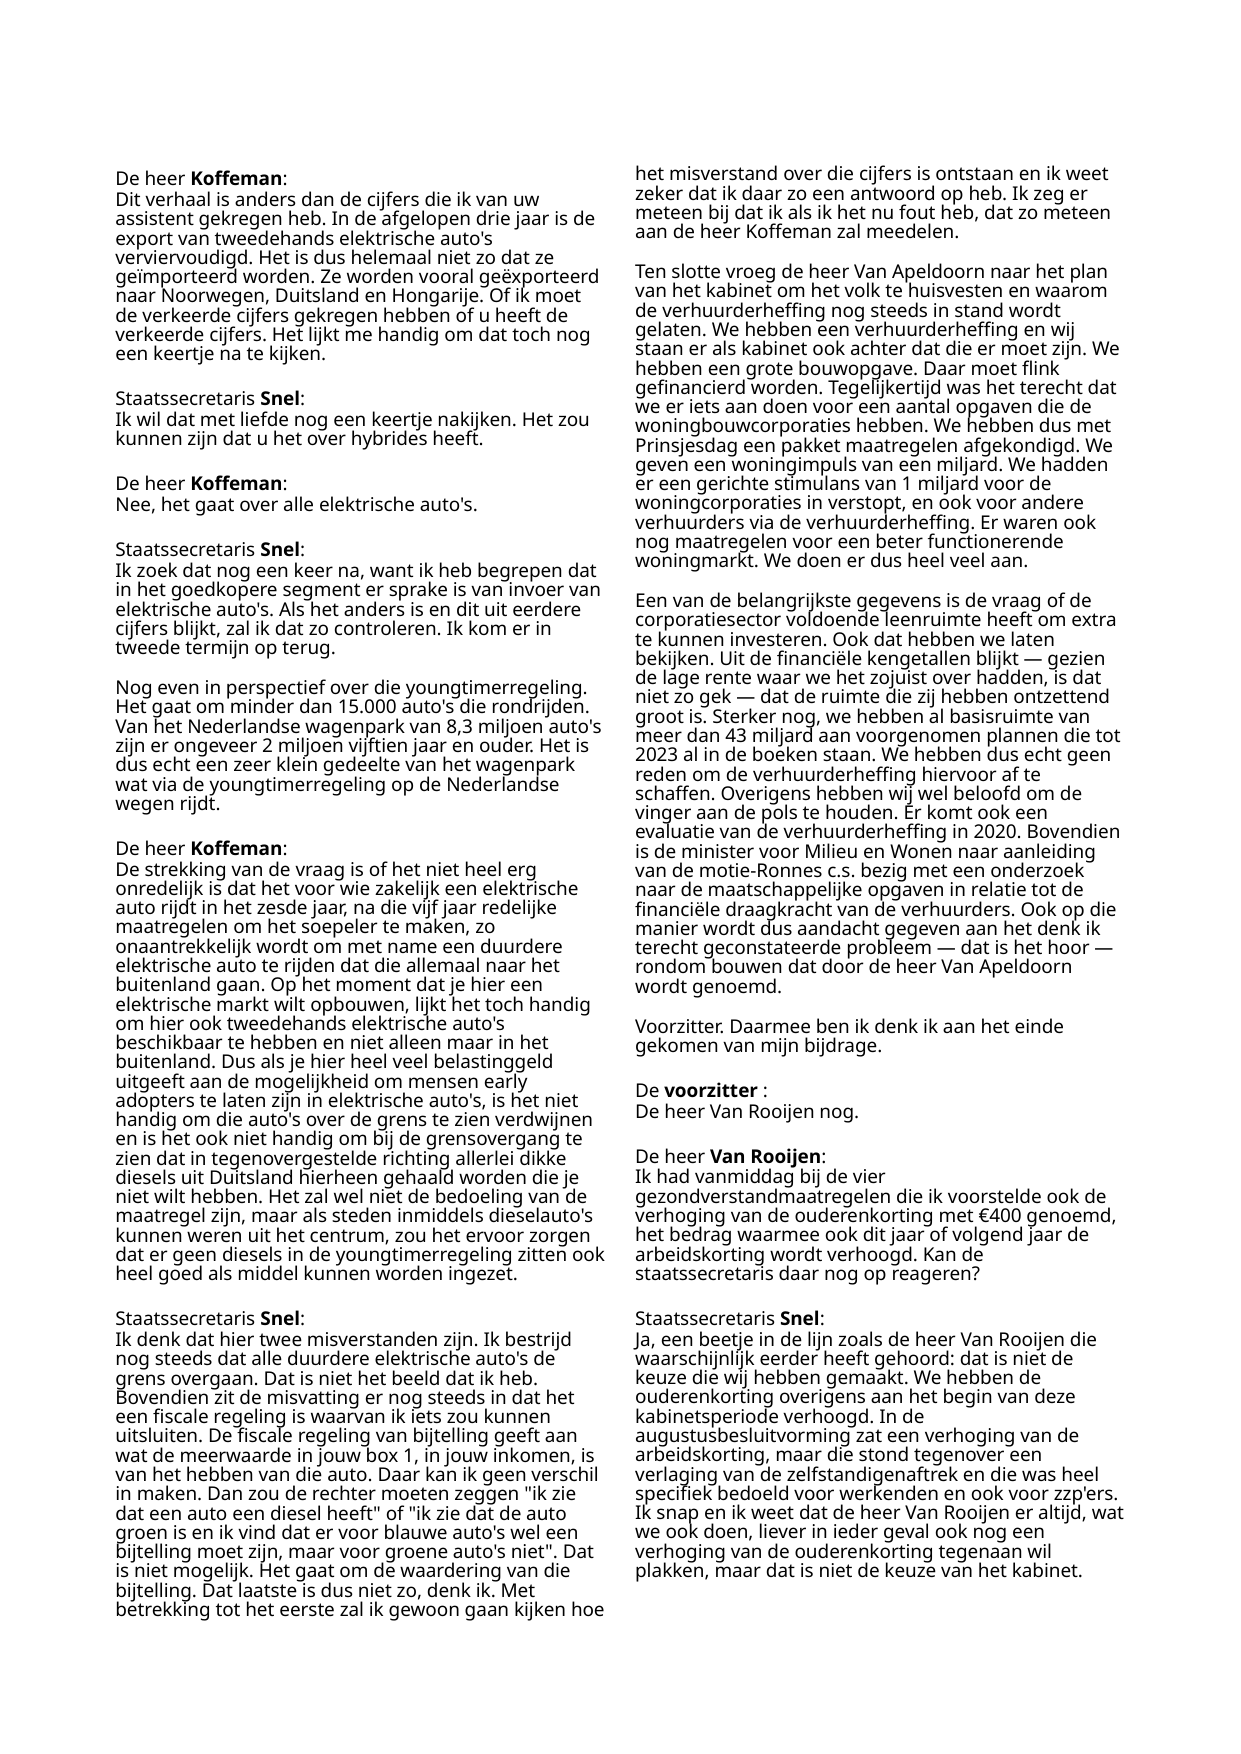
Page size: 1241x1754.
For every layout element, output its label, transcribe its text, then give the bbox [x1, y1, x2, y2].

text De heer Koffeman: [115, 471, 605, 496]
text Ik zoek dat nog een keer na, want ik heb begrepen dat in het goedkopere segment er sprake is van invoer van elektrische auto's. Als het anders is en dit uit eerdere cijfers blijkt, zal ik dat zo controleren. Ik kom er in tweede termijn op terug. [115, 562, 605, 658]
text Staatssecretaris Snel: [115, 385, 605, 411]
text Een van de belangrijkste gegevens is de vraag of de corporatiesector voldoende leenruimte heeft om extra te kunnen investeren. Ook dat hebben we laten bekijken. Uit de financiële kengetallen blijkt — gezien de lage rente waar we het zojuist over hadden, is dat niet zo gek — dat de ruimte die zij hebben ontzettend groot is. Sterker nog, we hebben al basisruimte van meer dan 43 miljard aan voorgenomen plannen die tot 2023 al in de boeken staan. We hebben dus echt geen reden om de verhuurderheffing hiervoor af te schaffen. Overigens hebben wij wel beloofd om de vinger aan de pols te houden. Er komt ook een evaluatie van de verhuurderheffing in 2020. Bovendien is de minister voor Milieu en Wonen naar aanleiding van de motie-Ronnes c.s. bezig met een onderzoek naar de maatschappelijke opgaven in relatie tot de financiële draagkracht van de verhuurders. Ook op die manier wordt dus aandacht gegeven aan het denk ik terecht geconstateerde probleem — dat is het hoor — rondom bouwen dat door de heer Van Apeldoorn wordt genoemd. [635, 592, 1125, 997]
text De heer Koffeman: [115, 165, 605, 191]
text Nee, het gaat over alle elektrische auto's. [115, 496, 605, 516]
text Ten slotte vroeg de heer Van Apeldoorn naar het plan van het kabinet om het volk te huisvesten en waarom de verhuurderheffing nog steeds in stand wordt gelaten. We hebben een verhuurderheffing en wij staan er als kabinet ook achter dat die er moet zijn. We hebben een grote bouwopgave. Daar moet flink gefinancierd worden. Tegelijkertijd was het terecht dat we er iets aan doen voor een aantal opgaven die de woningbouwcorporaties hebben. We hebben dus met Prinsjesdag een pakket maatregelen afgekondigd. We geven een woningimpuls van een miljard. We hadden er een gerichte stimulans van 1 miljard voor de woningcorporaties in verstopt, en ook voor andere verhuurders via de verhuurderheffing. Er waren ook nog maatregelen voor een beter functionerende woningmarkt. We doen er dus heel veel aan. [635, 263, 1125, 571]
text Staatssecretaris Snel: [115, 536, 605, 562]
text Nog even in perspectief over die youngtimerregeling. Het gaat om minder dan 15.000 auto's die rondrijden. Van het Nederlandse wagenpark van 8,3 miljoen auto's zijn er ongeveer 2 miljoen vijftien jaar en ouder. Het is dus echt een zeer klein gedeelte van het wagenpark wat via de youngtimerregeling op de Nederlandse wegen rijdt. [115, 679, 605, 814]
text Ik wil dat met liefde nog een keertje nakijken. Het zou kunnen zijn dat u het over hybrides heeft. [115, 411, 605, 450]
text De heer Van Rooijen nog. [635, 1103, 1125, 1122]
text Staatssecretaris Snel: [635, 1305, 1125, 1331]
text Voorzitter. Daarmee ben ik denk ik aan het einde gekomen van mijn bijdrage. [635, 1018, 1125, 1056]
text Ik denk dat hier twee misverstanden zijn. Ik bestrijd nog steeds dat alle duurdere elektrische auto's de grens overgaan. Dat is niet het beeld dat ik heb. Bovendien zit de misvatting er nog steeds in dat het een fiscale regeling is waarvan ik iets zou kunnen uitsluiten. De fiscale regeling van bijtelling geeft aan wat de meerwaarde in jouw box 1, in jouw inkomen, is van het hebben van die auto. Daar kan ik geen verschil in maken. Dan zou de rechter moeten zeggen "ik zie dat een auto een diesel heeft" of "ik zie dat de auto groen is en ik vind dat er voor blauwe auto's wel een bijtelling moet zijn, maar voor groene auto's niet". Dat is niet mogelijk. Het gaat om de waardering van die bijtelling. Dat laatste is dus niet zo, denk ik. Met betrekking tot het eerste zal ik gewoon gaan kijken hoe [115, 1331, 605, 1620]
text De strekking van de vraag is of het niet heel erg onredelijk is dat het voor wie zakelijk een elektrische auto rijdt in het zesde jaar, na die vijf jaar redelijke maatregelen om het soepeler te maken, zo onaantrekkelijk wordt om met name een duurdere elektrische auto te rijden dat die allemaal naar het buitenland gaan. Op het moment dat je hier een elektrische markt wilt opbouwen, lijkt het toch handig om hier ook tweedehands elektrische auto's beschikbaar te hebben en niet alleen maar in het buitenland. Dus als je hier heel veel belastinggeld uitgeeft aan de mogelijkheid om mensen early adopters te laten zijn in elektrische auto's, is het niet handig om die auto's over de grens te zien verdwijnen en is het ook niet handig om bij de grensovergang te zien dat in tegenovergestelde richting allerlei dikke diesels uit Duitsland hierheen gehaald worden die je niet wilt hebben. Het zal wel niet de bedoeling van de maatregel zijn, maar als steden inmiddels dieselauto's kunnen weren uit het centrum, zou het ervoor zorgen dat er geen diesels in de youngtimerregeling zitten ook heel goed als middel kunnen worden ingezet. [115, 861, 605, 1284]
text het misverstand over die cijfers is ontstaan en ik weet zeker dat ik daar zo een antwoord op heb. Ik zeg er meteen bij dat ik als ik het nu fout heb, dat zo meteen aan de heer Koffeman zal meedelen. [635, 165, 1125, 242]
text De voorzitter : [635, 1077, 1125, 1103]
text Ja, een beetje in de lijn zoals de heer Van Rooijen die waarschijnlijk eerder heeft gehoord: dat is niet de keuze die wij hebben gemaakt. We hebben de ouderenkorting overigens aan het begin van deze kabinetsperiode verhoogd. In de augustusbesluitvorming zat een verhoging van de arbeidskorting, maar die stond tegenover een verlaging van de zelfstandigenaftrek en die was heel specifiek bedoeld voor werkenden en ook voor zzp'ers. Ik snap en ik weet dat de heer Van Rooijen er altijd, wat we ook doen, liever in ieder geval ook nog een verhoging van de ouderenkorting tegenaan wil plakken, maar dat is niet de keuze van het kabinet. [635, 1331, 1125, 1581]
text Ik had vanmiddag bij de vier gezondverstandmaatregelen die ik voorstelde ook de verhoging van de ouderenkorting met €400 genoemd, het bedrag waarmee ook dit jaar of volgend jaar de arbeidskorting wordt verhoogd. Kan de staatssecretaris daar nog op reageren? [635, 1168, 1125, 1284]
text De heer Van Rooijen: [635, 1143, 1125, 1168]
text Dit verhaal is anders dan de cijfers die ik van uw assistent gekregen heb. In de afgelopen drie jaar is de export van tweedehands elektrische auto's verviervoudigd. Het is dus helemaal niet zo dat ze geïmporteerd worden. Ze worden vooral geëxporteerd naar Noorwegen, Duitsland en Hongarije. Of ik moet de verkeerde cijfers gekregen hebben of u heeft de verkeerde cijfers. Het lijkt me handig om dat toch nog een keertje na te kijken. [115, 191, 605, 364]
text De heer Koffeman: [115, 835, 605, 861]
text Staatssecretaris Snel: [115, 1305, 605, 1331]
